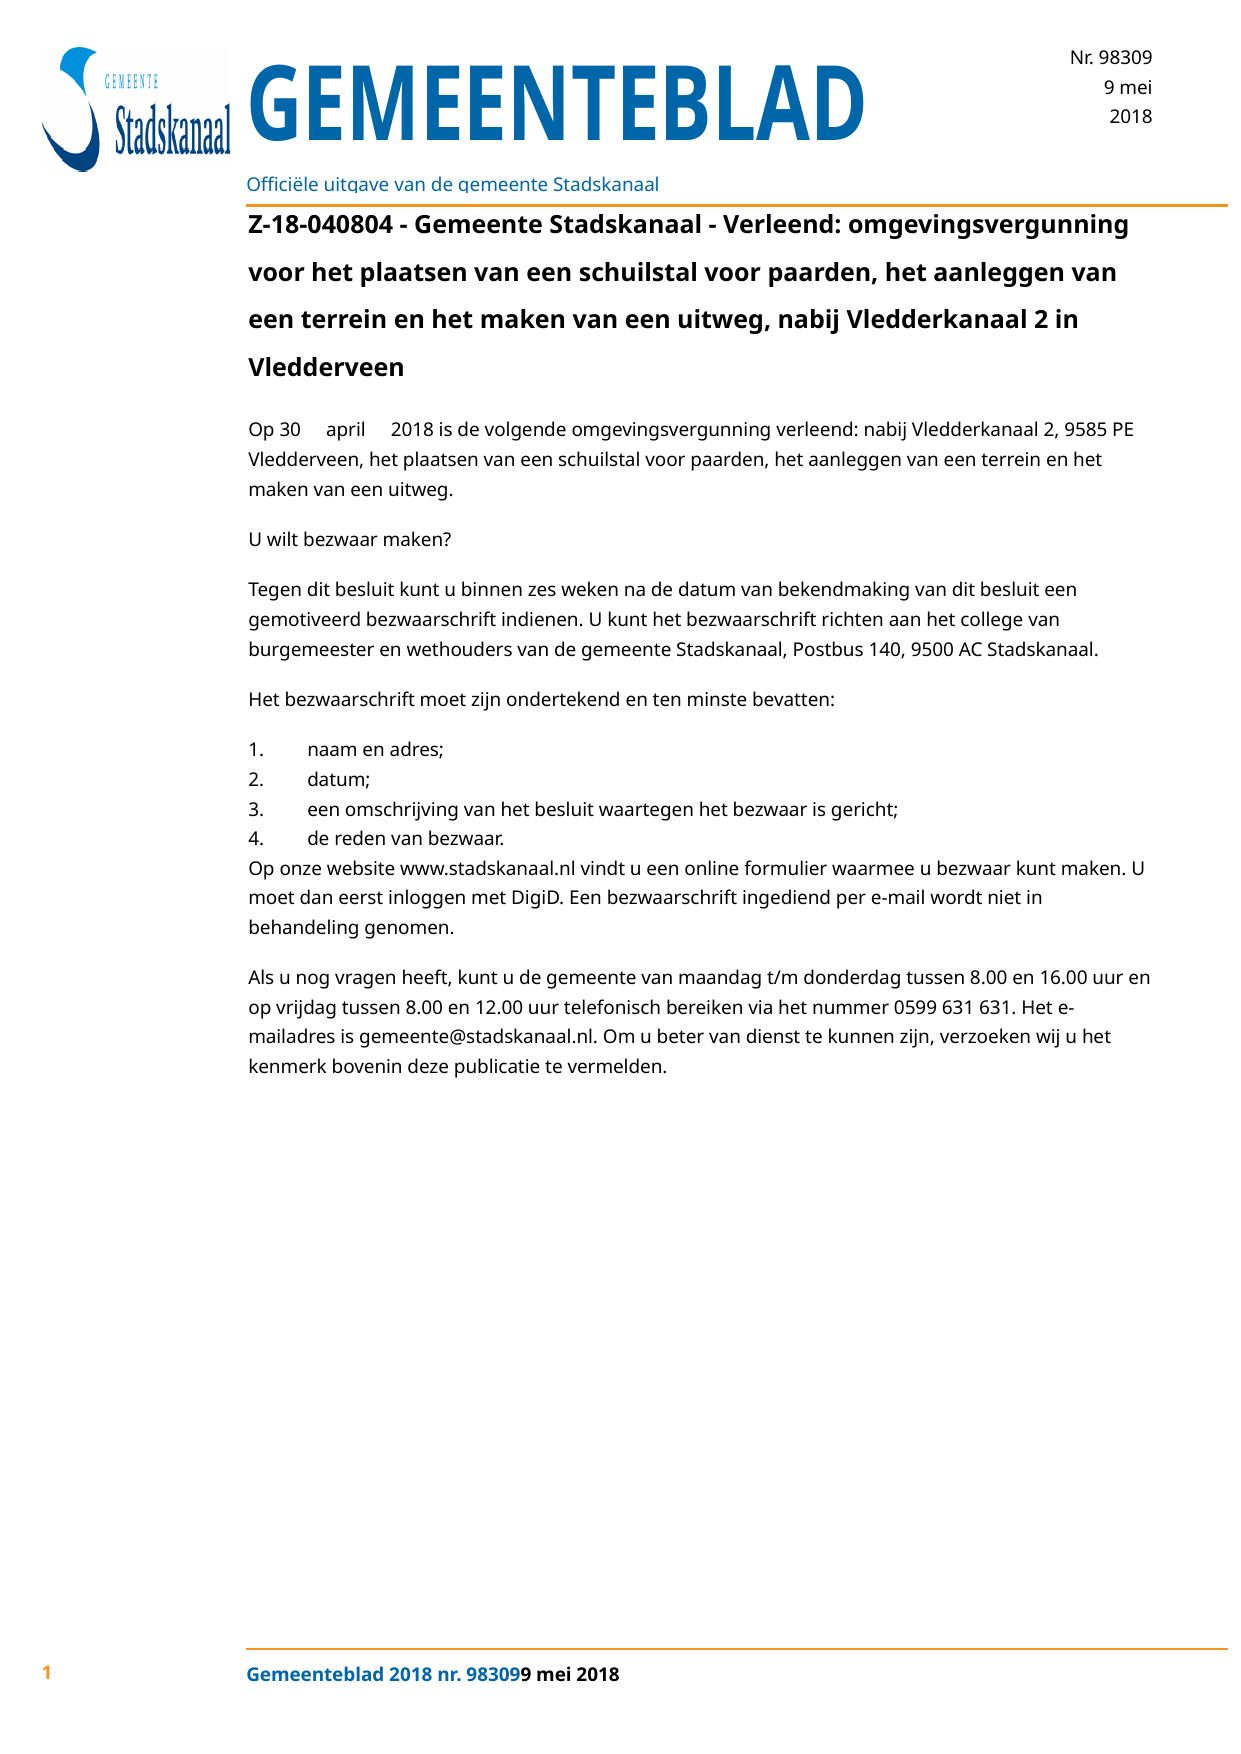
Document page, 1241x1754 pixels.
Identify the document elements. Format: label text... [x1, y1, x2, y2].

text Het bezwaarschrift moet zijn ondertekend en ten minste bevatten: [248, 686, 1152, 712]
text Tegen dit besluit kunt u binnen zes weken na de datum van bekendmaking van dit besluit een gemotiveerd bezwaarschrift indienen. U kunt het bezwaarschrift richten aan het college van burgemeester en wethouders van de gemeente Stadskanaal, Postbus 140, 9500 AC Stadskanaal. [248, 577, 1152, 661]
list de reden van bezwaar. [248, 825, 1152, 851]
list een omschrijving van het besluit waartegen het bezwaar is gericht; [248, 796, 1152, 821]
text Z-18-040804 - Gemeente Stadskanaal - Verleend: omgevingsvergunning voor het plaatsen van een schuilstal voor paarden, het aanleggen van een terrein en het maken van een uitweg, nabij Vledderkanaal 2 in Vledderveen [248, 207, 1152, 384]
list datum; [248, 766, 1152, 792]
picture [41, 47, 231, 172]
text Op 30 april 2018 is de volgende omgevingsvergunning verleend: nabij Vledderkanaal 2, 9585 PE Vledderveen, het plaatsen van een schuilstal voor paarden, het aanleggen van een terrein en het maken van een uitweg. [248, 413, 1152, 501]
list naam en adres; [248, 737, 1152, 762]
text U wilt bezwaar maken? [248, 526, 1152, 552]
text Op onze website www.stadskanaal.nl vindt u een online formulier waarmee u bezwaar kunt maken. U moet dan eerst inloggen met DigiD. Een bezwaarschrift ingediend per e-mail wordt niet in behandeling genomen. [248, 855, 1152, 940]
text Als u nog vragen heeft, kunt u de gemeente van maandag t/m donderdag tussen 8.00 en 16.00 uur en op vrijdag tussen 8.00 en 12.00 uur telefonisch bereiken via het nummer 0599 631 631. Het e-mailadres is gemeente@stadskanaal.nl. Om u beter van dienst te kunnen zijn, verzoeken wij u het kenmerk bovenin deze publicatie te vermelden. [248, 964, 1152, 1079]
